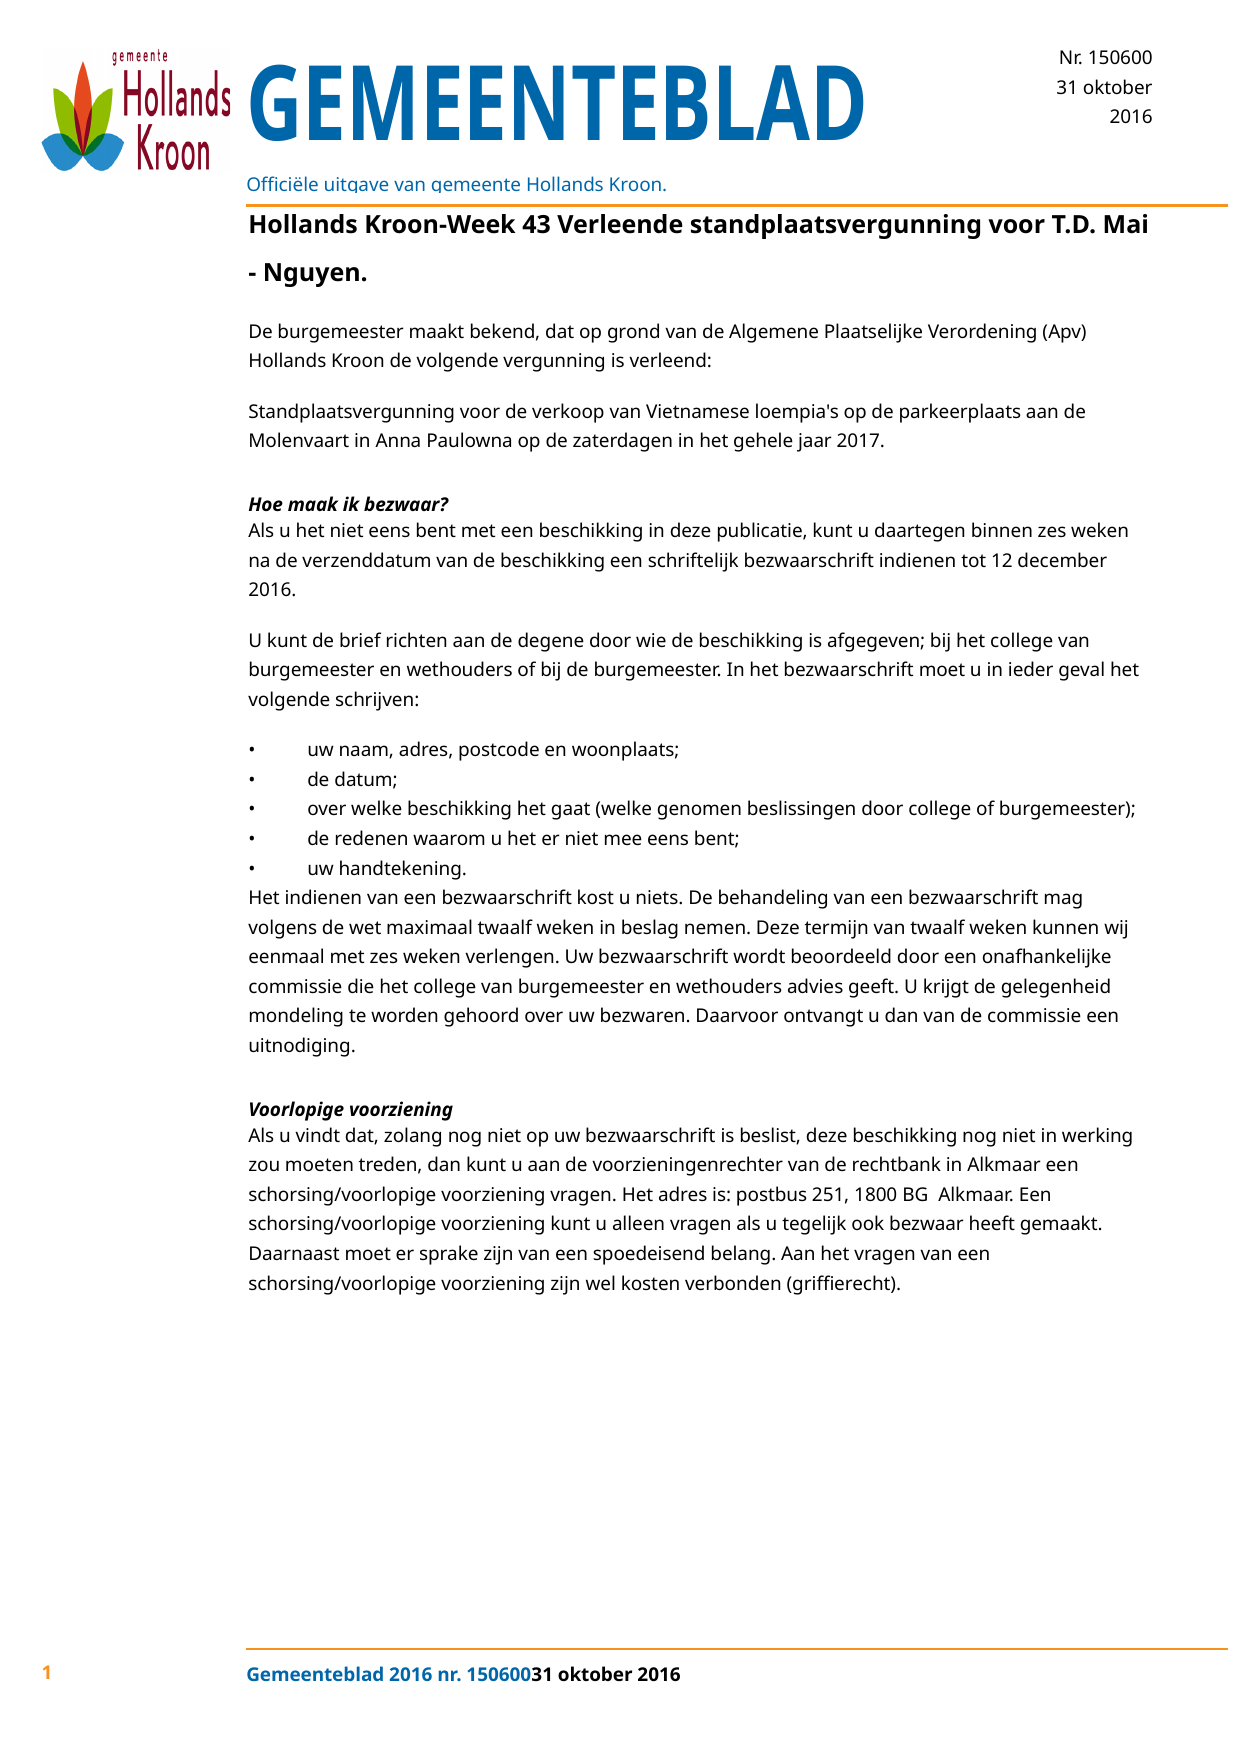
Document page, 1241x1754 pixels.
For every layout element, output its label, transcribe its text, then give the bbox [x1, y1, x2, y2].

list uw handtekening. [248, 855, 1152, 880]
list over welke beschikking het gaat (welke genomen beslissingen door college of burgemeester); [248, 796, 1152, 821]
text Als u het niet eens bent met een beschikking in deze publicatie, kunt u daartegen binnen zes weken na de verzenddatum van de beschikking een schriftelijk bezwaarschrift indienen tot 12 december 2016. [248, 517, 1152, 602]
list de datum; [248, 766, 1152, 792]
text Voorlopige voorziening [248, 1096, 1152, 1122]
text U kunt de brief richten aan de degene door wie de beschikking is afgegeven; bij het college van burgemeester en wethouders of bij de burgemeester. In het bezwaarschrift moet u in ieder geval het volgende schrijven: [248, 627, 1152, 712]
text Als u vindt dat, zolang nog niet op uw bezwaarschrift is beslist, deze beschikking nog niet in werking zou moeten treden, dan kunt u aan de voorzieningenrechter van de rechtbank in Alkmaar een schorsing/voorlopige voorziening vragen. Het adres is: postbus 251, 1800 BG Alkmaar. Een schorsing/voorlopige voorziening kunt u alleen vragen als u tegelijk ook bezwaar heeft gemaakt. Daarnaast moet er sprake zijn van een spoedeisend belang. Aan het vragen van een schorsing/voorlopige voorziening zijn wel kosten verbonden (griffierecht). [248, 1122, 1152, 1296]
list uw naam, adres, postcode en woonplaats; [248, 736, 1152, 762]
list de redenen waarom u het er niet mee eens bent; [248, 825, 1152, 851]
text Standplaatsvergunning voor de verkoop van Vietnamese loempia's op de parkeerplaats aan de Molenvaart in Anna Paulowna op de zaterdagen in het gehele jaar 2017. [248, 398, 1152, 453]
text De burgemeester maakt bekend, dat op grond van de Algemene Plaatselijke Verordening (Apv) Hollands Kroon de volgende vergunning is verleend: [248, 318, 1152, 373]
text Hollands Kroon-Week 43 Verleende standplaatsvergunning voor T.D. Mai - Nguyen. [248, 207, 1152, 288]
text Hoe maak ik bezwaar? [248, 491, 1152, 517]
text Het indienen van een bezwaarschrift kost u niets. De behandeling van een bezwaarschrift mag volgens de wet maximaal twaalf weken in beslag nemen. Deze termijn van twaalf weken kunnen wij eenmaal met zes weken verlengen. Uw bezwaarschrift wordt beoordeeld door een onafhankelijke commissie die het college van burgemeester en wethouders advies geeft. U krijgt de gelegenheid mondeling te worden gehoord over uw bezwaren. Daarvoor ontvangt u dan van de commissie een uitnodiging. [248, 884, 1152, 1058]
picture [41, 47, 231, 172]
